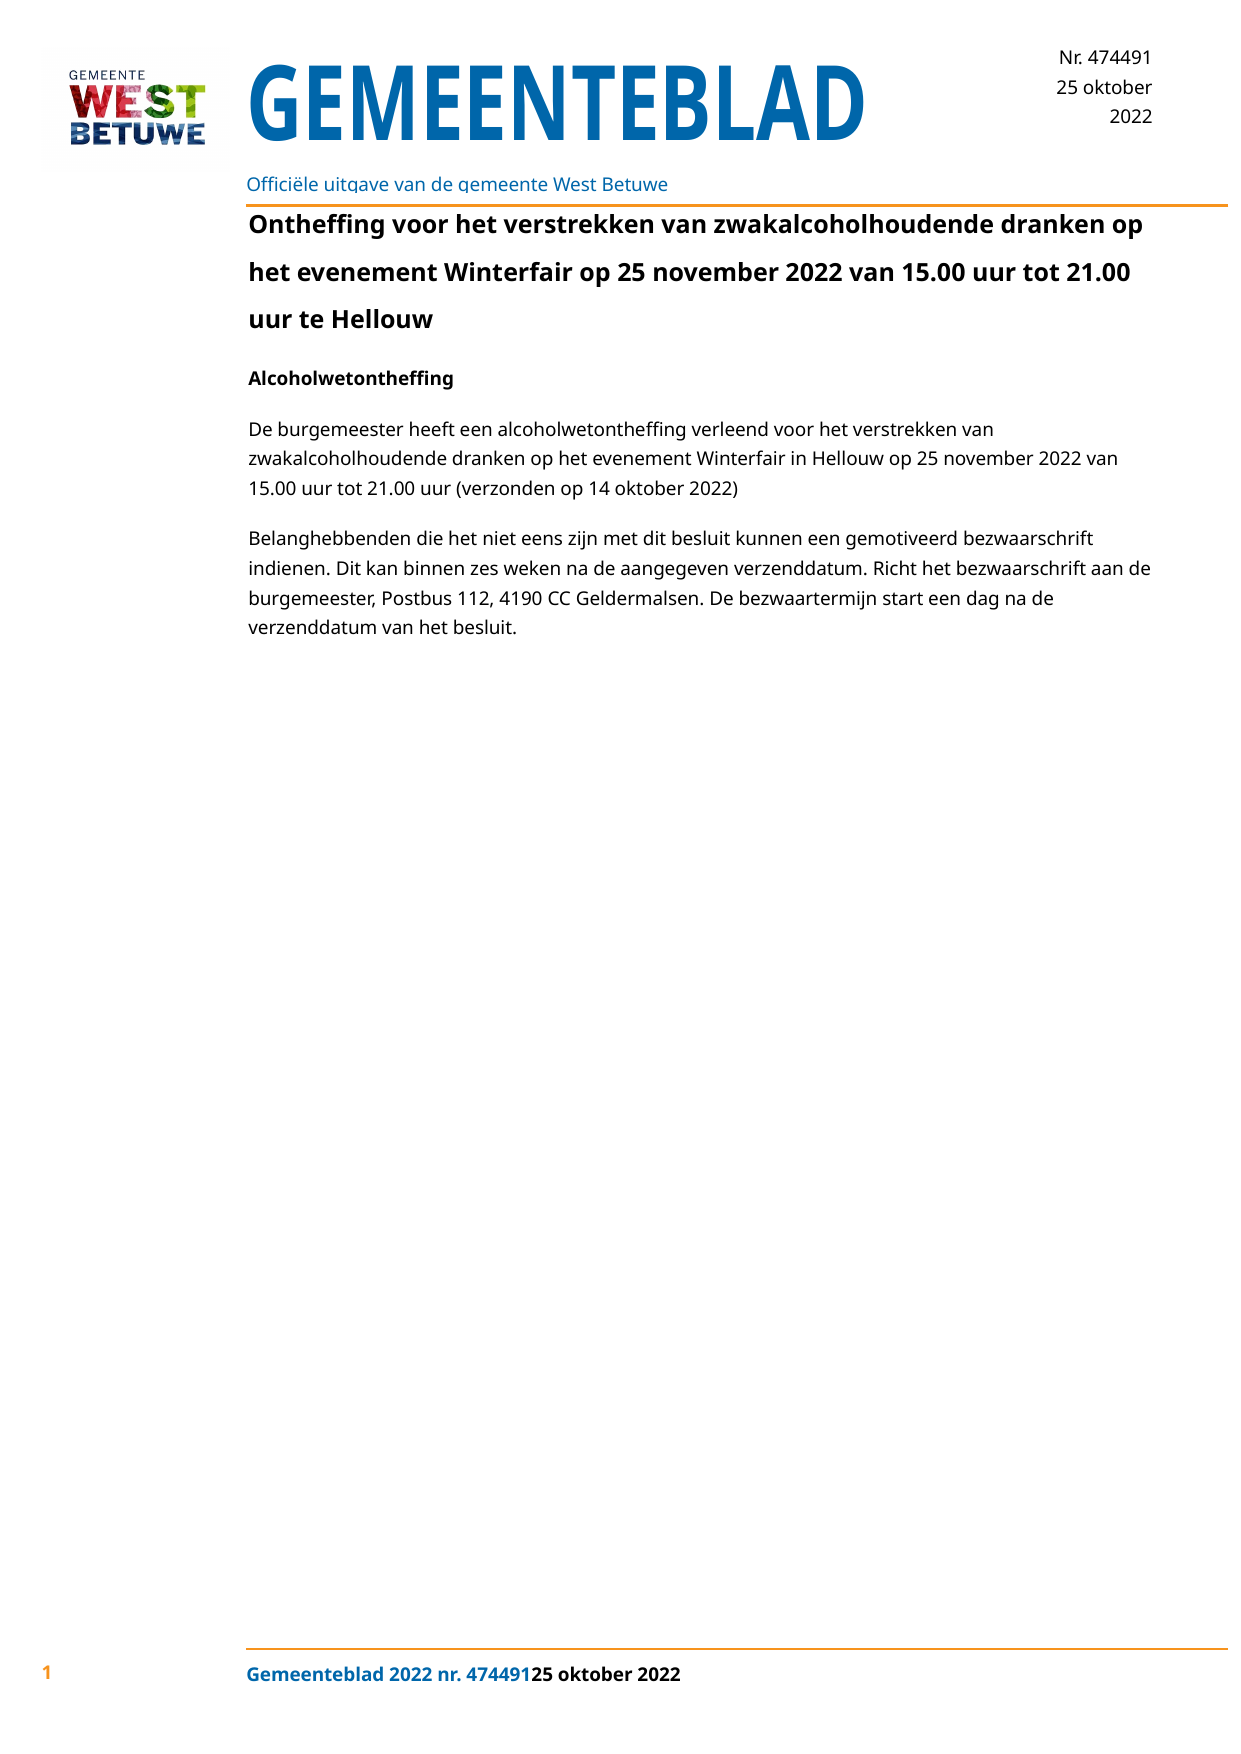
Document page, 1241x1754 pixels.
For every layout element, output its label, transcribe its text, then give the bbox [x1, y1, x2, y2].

text Alcoholwetontheffing [248, 366, 1152, 391]
text Ontheffing voor het verstrekken van zwakalcoholhoudende dranken op het evenement Winterfair op 25 november 2022 van 15.00 uur tot 21.00 uur te Hellouw [248, 207, 1152, 336]
text Belanghebbenden die het niet eens zijn met dit besluit kunnen een gemotiveerd bezwaarschrift indienen. Dit kan binnen zes weken na de aangegeven verzenddatum. Richt het bezwaarschrift aan de burgemeester, Postbus 112, 4190 CC Geldermalsen. De bezwaartermijn start een dag na de verzenddatum van het besluit. [248, 526, 1152, 640]
text De burgemeester heeft een alcoholwetontheffing verleend voor het verstrekken van zwakalcoholhoudende dranken op het evenement Winterfair in Hellouw op 25 november 2022 van 15.00 uur tot 21.00 uur (verzonden op 14 oktober 2022) [248, 416, 1152, 501]
picture [41, 47, 231, 172]
